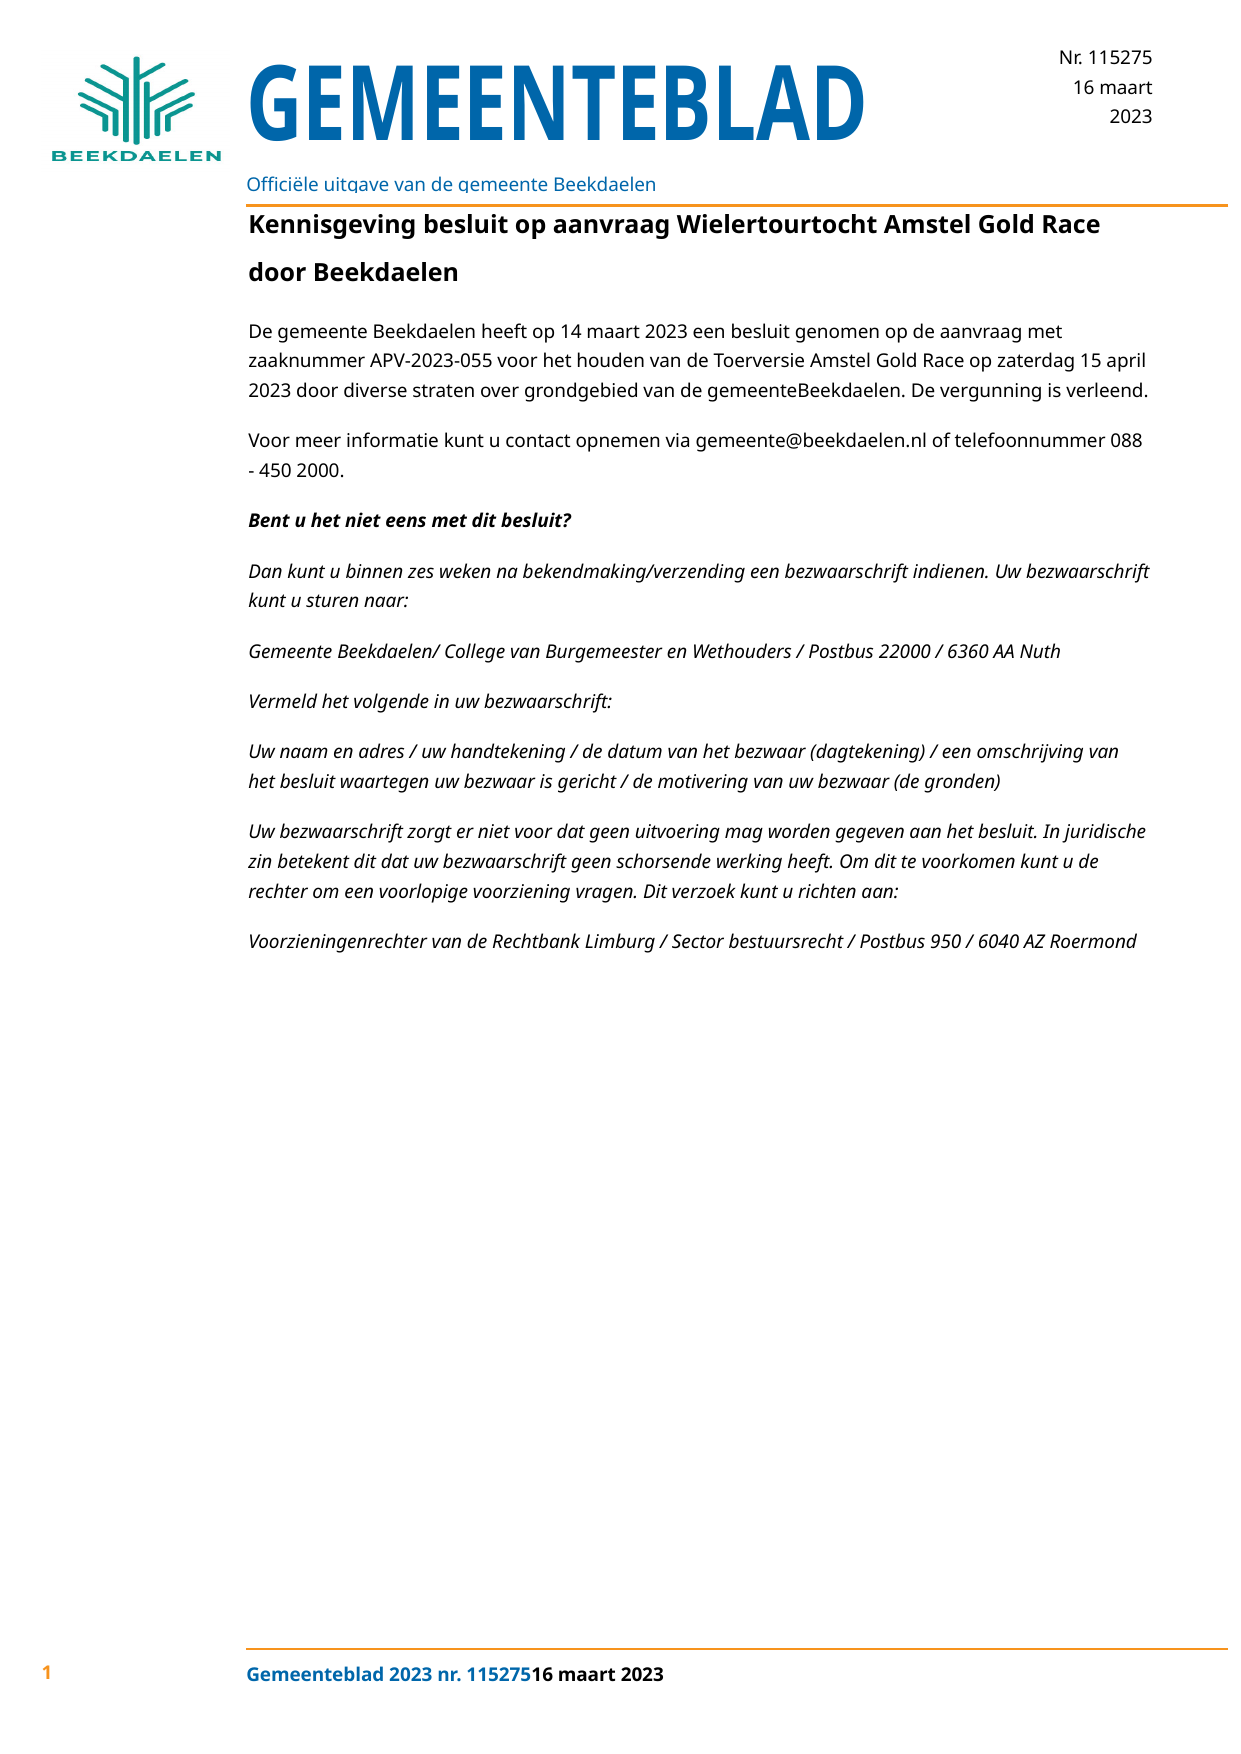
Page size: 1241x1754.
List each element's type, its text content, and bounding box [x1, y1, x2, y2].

text Uw bezwaarschrift zorgt er niet voor dat geen uitvoering mag worden gegeven aan het besluit. In juridische zin betekent dit dat uw bezwaarschrift geen schorsende werking heeft. Om dit te voorkomen kunt u de rechter om een voorlopige voorziening vragen. Dit verzoek kunt u richten aan: [248, 819, 1152, 904]
text Kennisgeving besluit op aanvraag Wielertourtocht Amstel Gold Race door Beekdaelen [248, 207, 1152, 288]
text Bent u het niet eens met dit besluit? [248, 507, 1152, 533]
text Uw naam en adres / uw handtekening / de datum van het bezwaar (dagtekening) / een omschrijving van het besluit waartegen uw bezwaar is gericht / de motivering van uw bezwaar (de gronden) [248, 739, 1152, 794]
text Voorzieningenrechter van de Rechtbank Limburg / Sector bestuursrecht / Postbus 950 / 6040 AZ Roermond [248, 928, 1152, 954]
text Vermeld het volgende in uw bezwaarschrift: [248, 688, 1152, 714]
picture [41, 47, 231, 172]
text De gemeente Beekdaelen heeft op 14 maart 2023 een besluit genomen op de aanvraag met zaaknummer APV-2023-055 voor het houden van de Toerversie Amstel Gold Race op zaterdag 15 april 2023 door diverse straten over grondgebied van de gemeenteBeekdaelen. De vergunning is verleend. [248, 318, 1152, 403]
text Voor meer informatie kunt u contact opnemen via gemeente@beekdaelen.nl of telefoonnummer 088 - 450 2000. [248, 427, 1152, 483]
text Gemeente Beekdaelen/ College van Burgemeester en Wethouders / Postbus 22000 / 6360 AA Nuth [248, 638, 1152, 664]
text Dan kunt u binnen zes weken na bekendmaking/verzending een bezwaarschrift indienen. Uw bezwaarschrift kunt u sturen naar: [248, 558, 1152, 613]
